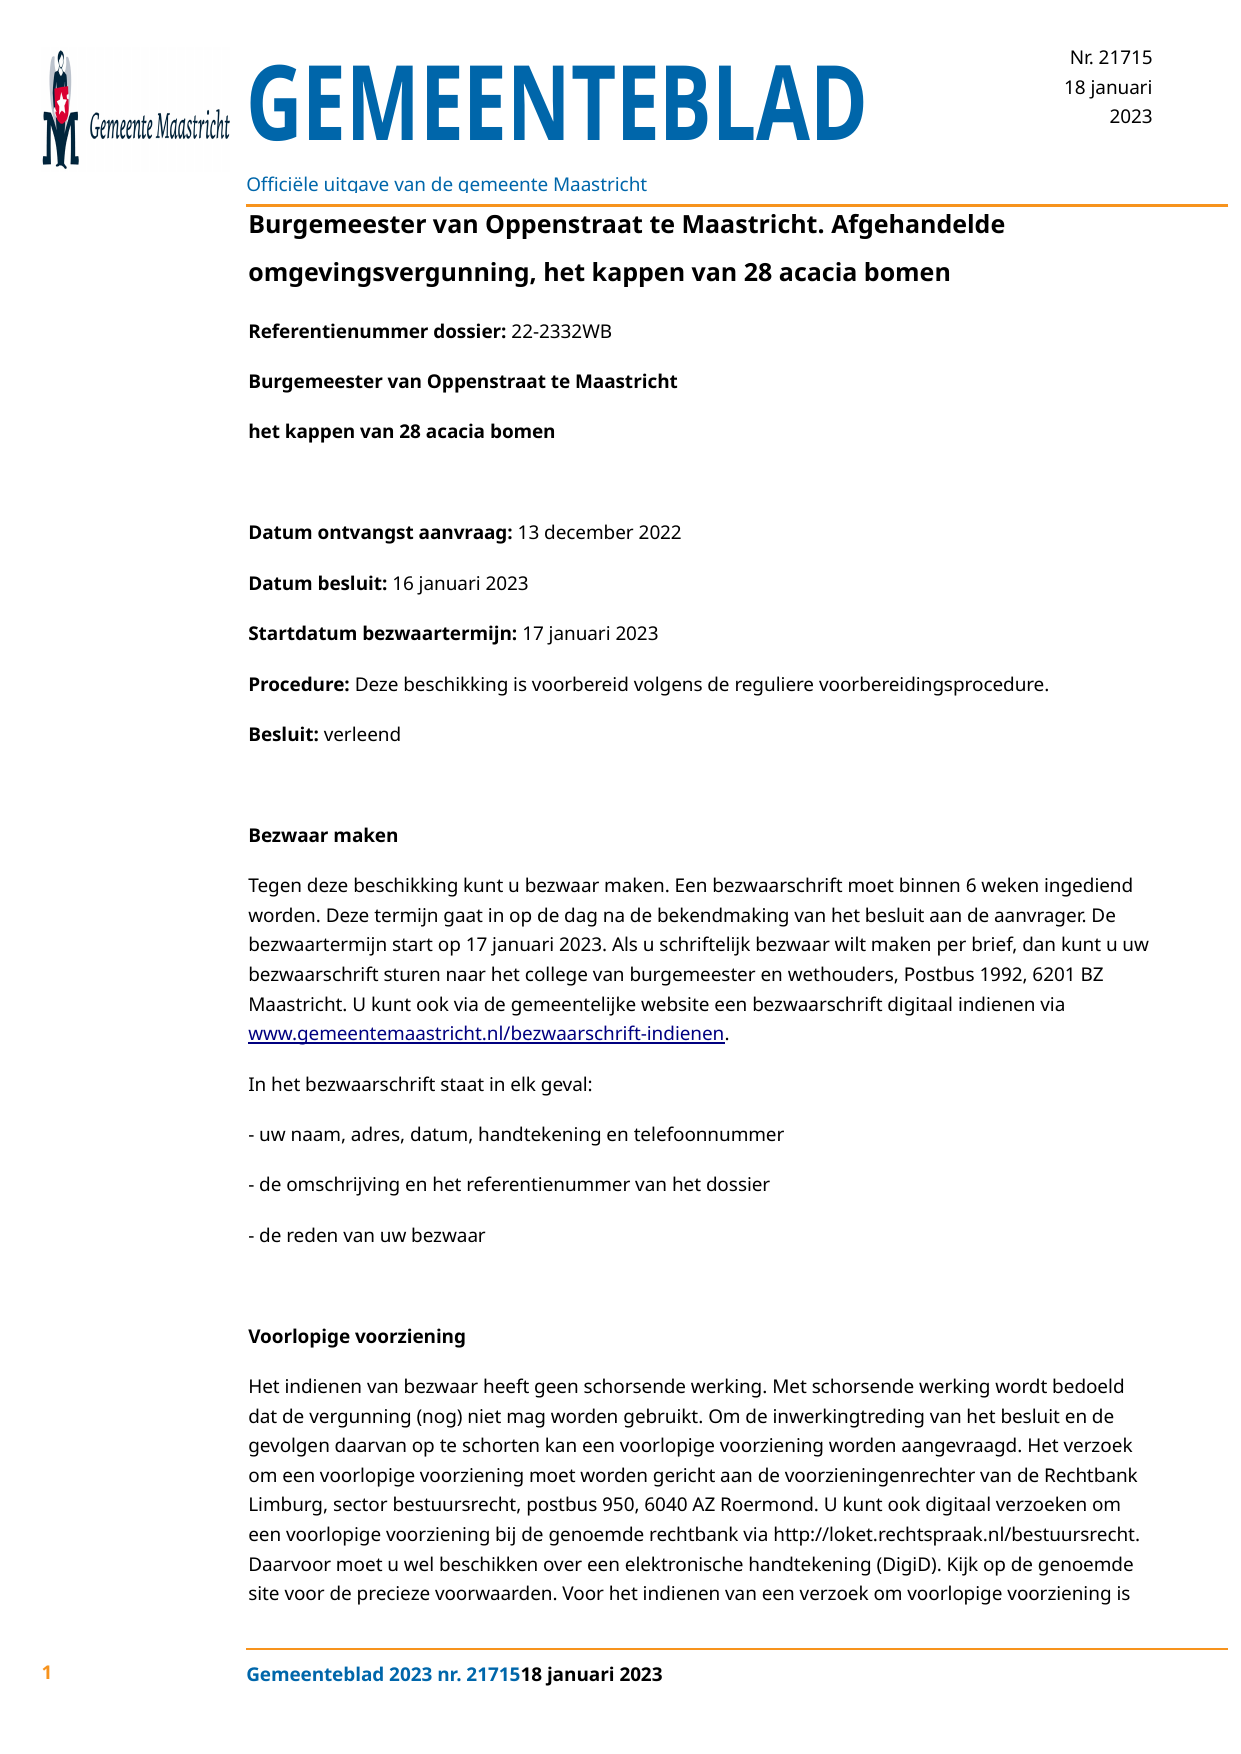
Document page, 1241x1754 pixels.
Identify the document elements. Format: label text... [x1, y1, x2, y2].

text - de reden van uw bezwaar [248, 1222, 1152, 1248]
picture [41, 47, 231, 172]
text Datum ontvangst aanvraag: 13 december 2022 [248, 519, 1152, 545]
text Startdatum bezwaartermijn: 17 januari 2023 [248, 620, 1152, 646]
text Burgemeester van Oppenstraat te Maastricht. Afgehandelde omgevingsvergunning, het kappen van 28 acacia bomen [248, 207, 1152, 288]
text Referentienummer dossier: 22-2332WB [248, 318, 1152, 344]
text In het bezwaarschrift staat in elk geval: [248, 1071, 1152, 1097]
text - uw naam, adres, datum, handtekening en telefoonnummer [248, 1121, 1152, 1147]
text het kappen van 28 acacia bomen [248, 419, 1152, 444]
text Besluit: verleend [248, 721, 1152, 747]
text Procedure: Deze beschikking is voorbereid volgens de reguliere voorbereidingsprocedure. [248, 671, 1152, 697]
text Het indienen van bezwaar heeft geen schorsende werking. Met schorsende werking wordt bedoeld dat de vergunning (nog) niet mag worden gebruikt. Om de inwerkingtreding van het besluit en de gevolgen daarvan op te schorten kan een voorlopige voorziening worden aangevraagd. Het verzoek om een voorlopige voorziening moet worden gericht aan de voorzieningenrechter van de Rechtbank Limburg, sector bestuursrecht, postbus 950, 6040 AZ Roermond. U kunt ook digitaal verzoeken om een voorlopige voorziening bij de genoemde rechtbank via http://loket.rechtspraak.nl/bestuursrecht. Daarvoor moet u wel beschikken over een elektronische handtekening (DigiD). Kijk op de genoemde site voor de precieze voorwaarden. Voor het indienen van een verzoek om voorlopige voorziening is [248, 1373, 1152, 1606]
text Tegen deze beschikking kunt u bezwaar maken. Een bezwaarschrift moet binnen 6 weken ingediend worden. Deze termijn gaat in op de dag na de bekendmaking van het besluit aan de aanvrager. De bezwaartermijn start op 17 januari 2023. Als u schriftelijk bezwaar wilt maken per brief, dan kunt u uw bezwaarschrift sturen naar het college van burgemeester en wethouders, Postbus 1992, 6201 BZ Maastricht. U kunt ook via de gemeentelijke website een bezwaarschrift digitaal indienen via www.gemeentemaastricht.nl/bezwaarschrift-indienen. [248, 872, 1152, 1046]
text Voorlopige voorziening [248, 1323, 1152, 1349]
text - de omschrijving en het referentienummer van het dossier [248, 1172, 1152, 1197]
text Burgemeester van Oppenstraat te Maastricht [248, 368, 1152, 394]
text Bezwaar maken [248, 822, 1152, 848]
text Datum besluit: 16 januari 2023 [248, 570, 1152, 596]
